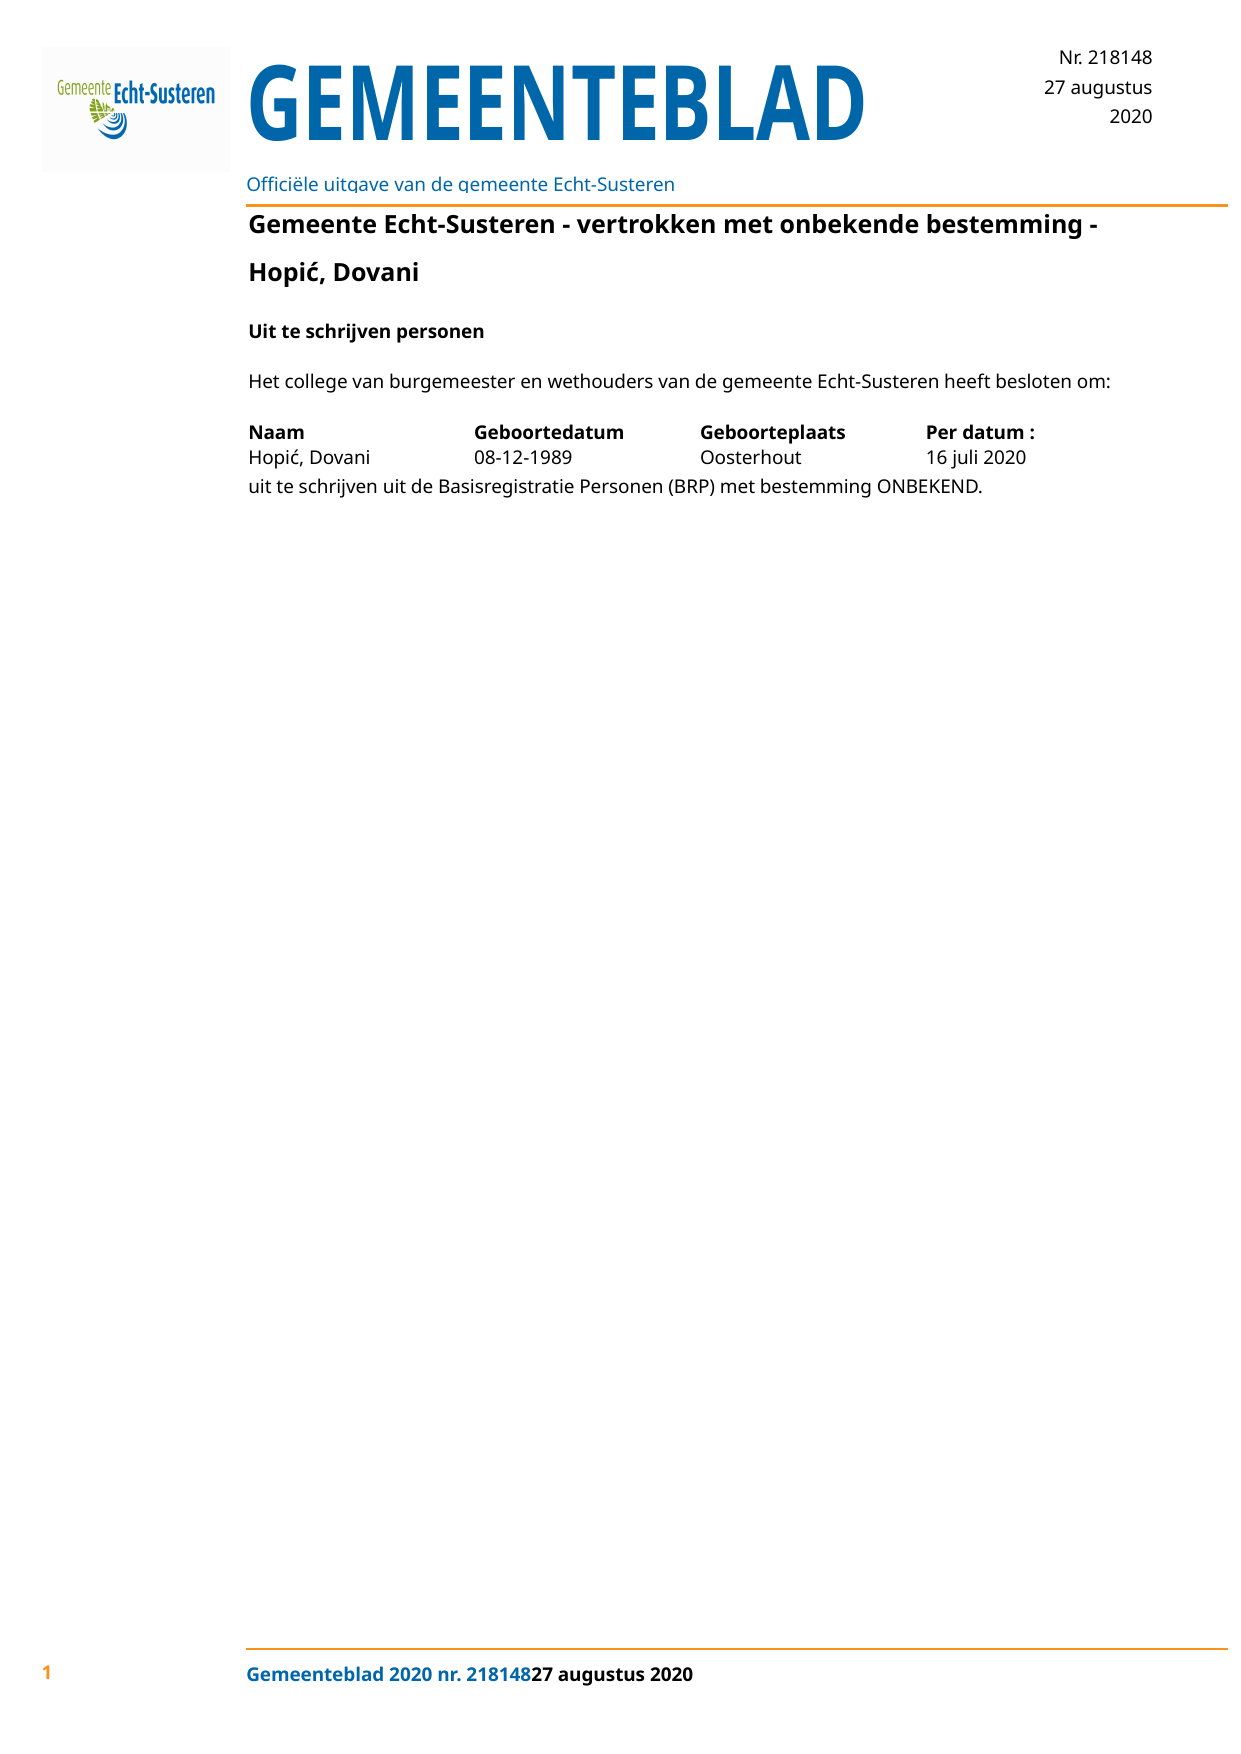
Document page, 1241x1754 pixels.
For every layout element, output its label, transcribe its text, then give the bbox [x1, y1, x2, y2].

table_header Geboortedatum [474, 419, 700, 444]
text Uit te schrijven personen [248, 318, 1152, 344]
table_cell 16 juli 2020 [926, 445, 1152, 470]
table_header Per datum : [926, 419, 1152, 444]
table_header Geboorteplaats [700, 419, 926, 444]
text Gemeente Echt-Susteren - vertrokken met onbekende bestemming - Hopić, Dovani [248, 207, 1152, 288]
picture [41, 47, 231, 172]
table_header Naam [248, 419, 474, 444]
table_cell Hopić, Dovani [248, 445, 474, 470]
text uit te schrijven uit de Basisregistratie Personen (BRP) met bestemming ONBEKEND. [248, 473, 1152, 499]
text Het college van burgemeester en wethouders van de gemeente Echt-Susteren heeft besloten om: [248, 368, 1152, 394]
table_cell 08-12-1989 [474, 445, 700, 470]
table_cell Oosterhout [700, 445, 926, 470]
